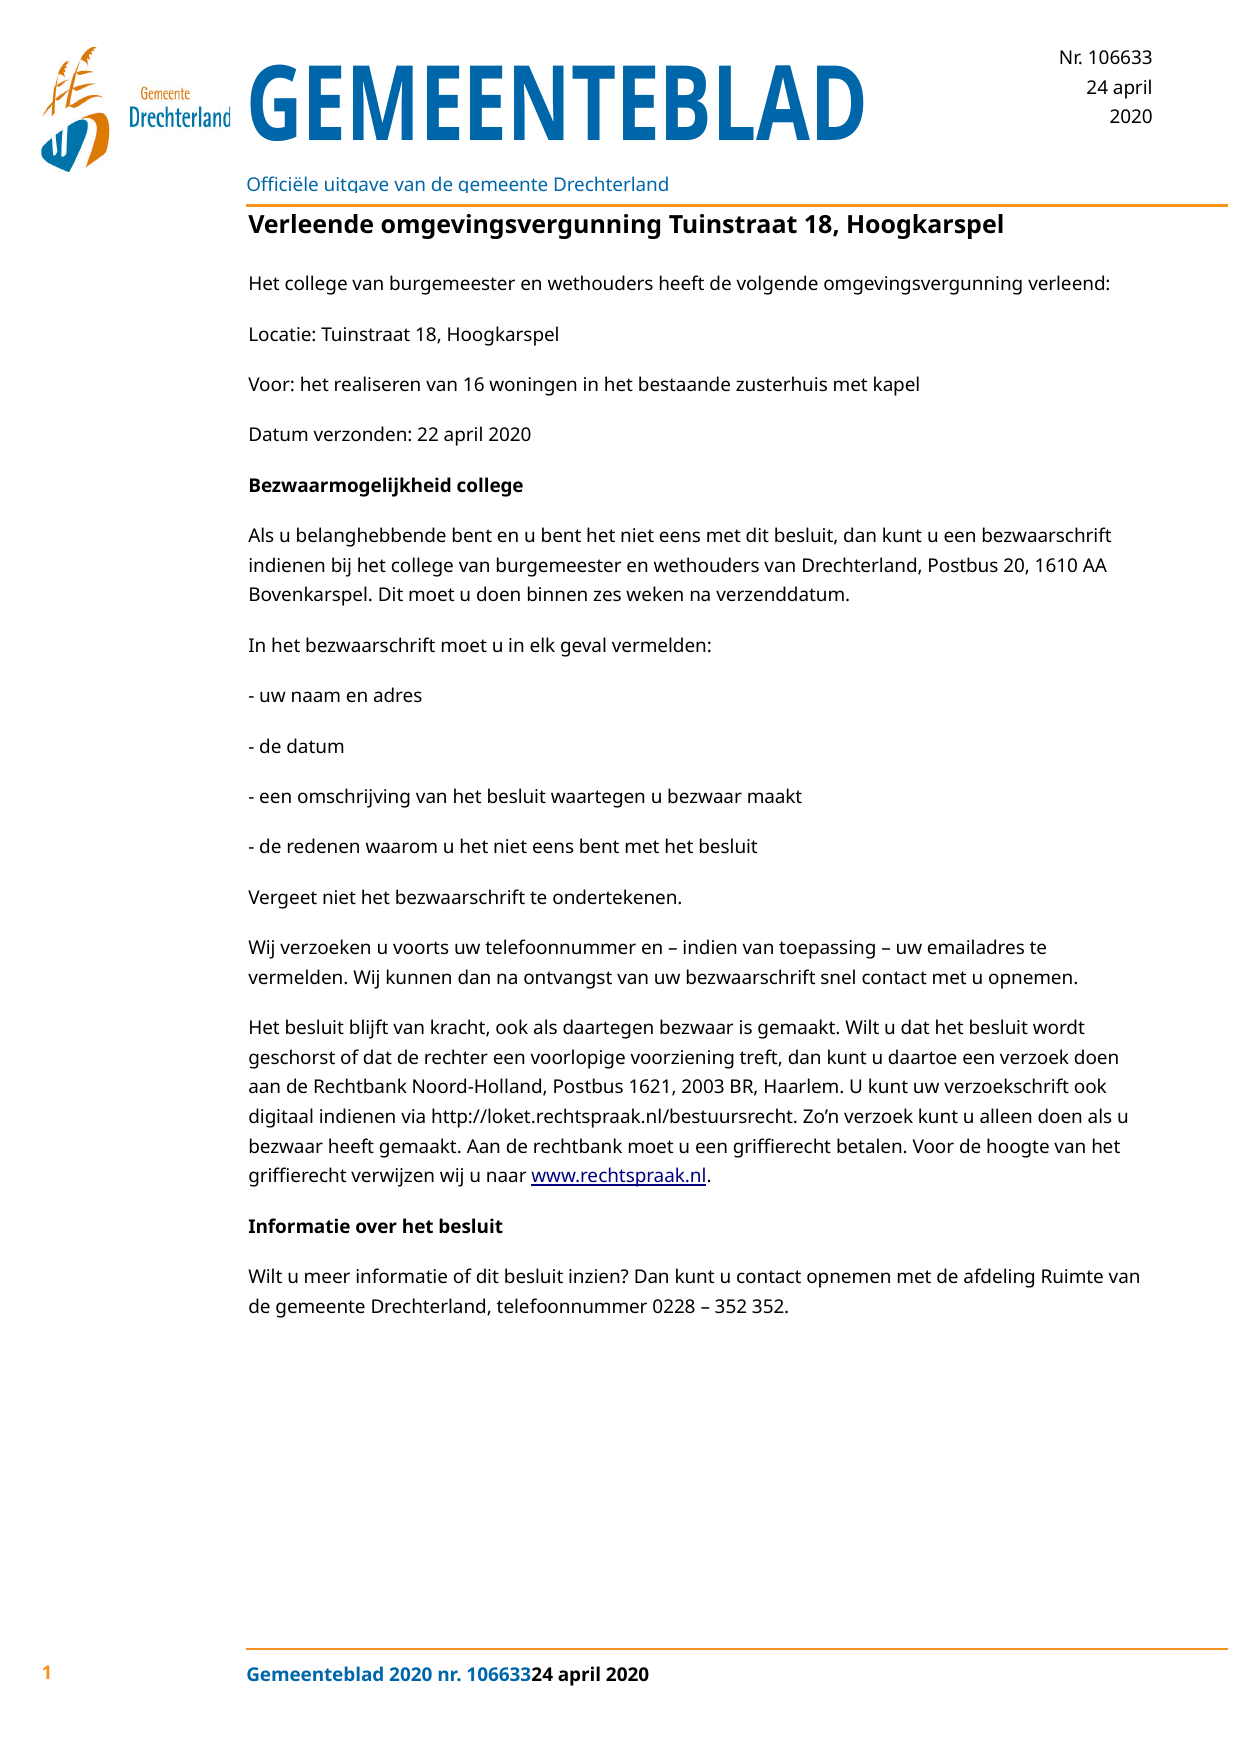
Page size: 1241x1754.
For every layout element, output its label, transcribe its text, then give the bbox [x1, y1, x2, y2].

text Vergeet niet het bezwaarschrift te ondertekenen. [248, 884, 1152, 910]
text Voor: het realiseren van 16 woningen in het bestaande zusterhuis met kapel [248, 371, 1152, 397]
text - de datum [248, 733, 1152, 758]
text Het besluit blijft van kracht, ook als daartegen bezwaar is gemaakt. Wilt u dat het besluit wordt geschorst of dat de rechter een voorlopige voorziening treft, dan kunt u daartoe een verzoek doen aan de Rechtbank Noord-Holland, Postbus 1621, 2003 BR, Haarlem. U kunt uw verzoekschrift ook digitaal indienen via http://loket.rechtspraak.nl/bestuursrecht. Zo’n verzoek kunt u alleen doen als u bezwaar heeft gemaakt. Aan de rechtbank moet u een griffierecht betalen. Voor de hoogte van het griffierecht verwijzen wij u naar www.rechtspraak.nl. [248, 1014, 1152, 1188]
text - een omschrijving van het besluit waartegen u bezwaar maakt [248, 783, 1152, 809]
text In het bezwaarschrift moet u in elk geval vermelden: [248, 632, 1152, 658]
picture [41, 47, 231, 172]
picture [226, 115, 231, 124]
text Verleende omgevingsvergunning Tuinstraat 18, Hoogkarspel [248, 207, 1152, 241]
text Datum verzonden: 22 april 2020 [248, 422, 1152, 447]
text - de redenen waarom u het niet eens bent met het besluit [248, 834, 1152, 859]
picture [41, 158, 64, 172]
text Locatie: Tuinstraat 18, Hoogkarspel [248, 321, 1152, 346]
text - uw naam en adres [248, 682, 1152, 708]
text Bezwaarmogelijkheid college [248, 472, 1152, 498]
text Als u belanghebbende bent en u bent het niet eens met dit besluit, dan kunt u een bezwaarschrift indienen bij het college van burgemeester en wethouders van Drechterland, Postbus 20, 1610 AA Bovenkarspel. Dit moet u doen binnen zes weken na verzenddatum. [248, 522, 1152, 607]
text Het college van burgemeester en wethouders heeft de volgende omgevingsvergunning verleend: [248, 270, 1152, 296]
text Wilt u meer informatie of dit besluit inzien? Dan kunt u contact opnemen met de afdeling Ruimte van de gemeente Drechterland, telefoonnummer 0228 – 352 352. [248, 1263, 1152, 1318]
text Informatie over het besluit [248, 1213, 1152, 1238]
text Wij verzoeken u voorts uw telefoonnummer en – indien van toepassing – uw emailadres te vermelden. Wij kunnen dan na ontvangst van uw bezwaarschrift snel contact met u opnemen. [248, 934, 1152, 990]
